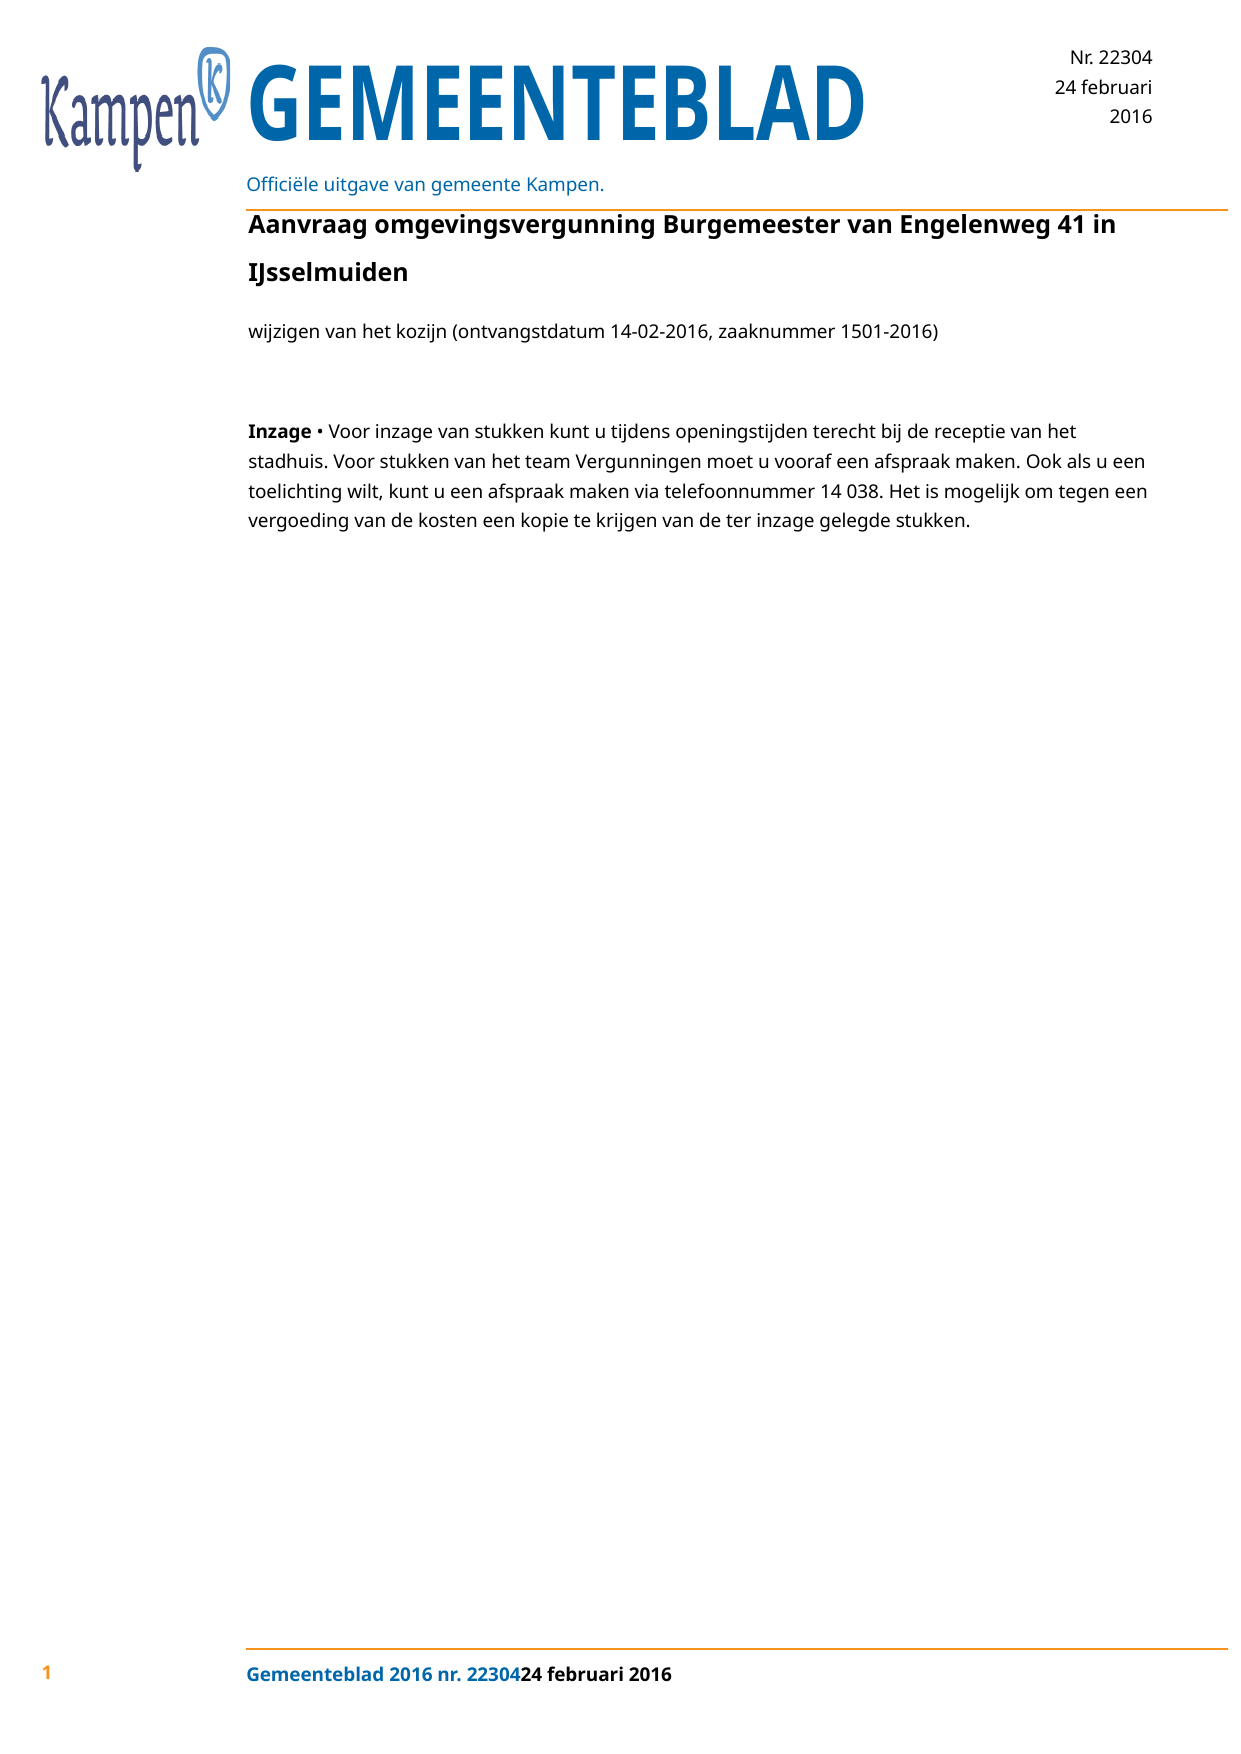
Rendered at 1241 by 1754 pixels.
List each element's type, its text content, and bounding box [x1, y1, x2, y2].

text Aanvraag omgevingsvergunning Burgemeester van Engelenweg 41 in IJsselmuiden [248, 211, 1152, 288]
text Inzage • Voor inzage van stukken kunt u tijdens openingstijden terecht bij de receptie van het stadhuis. Voor stukken van het team Vergunningen moet u vooraf een afspraak maken. Ook als u een toelichting wilt, kunt u een afspraak maken via telefoonnummer 14 038. Het is mogelijk om tegen een vergoeding van de kosten een kopie te krijgen van de ter inzage gelegde stukken. [248, 419, 1152, 533]
text wijzigen van het kozijn (ontvangstdatum 14-02-2016, zaaknummer 1501-2016) [248, 318, 1152, 344]
picture [41, 47, 231, 172]
